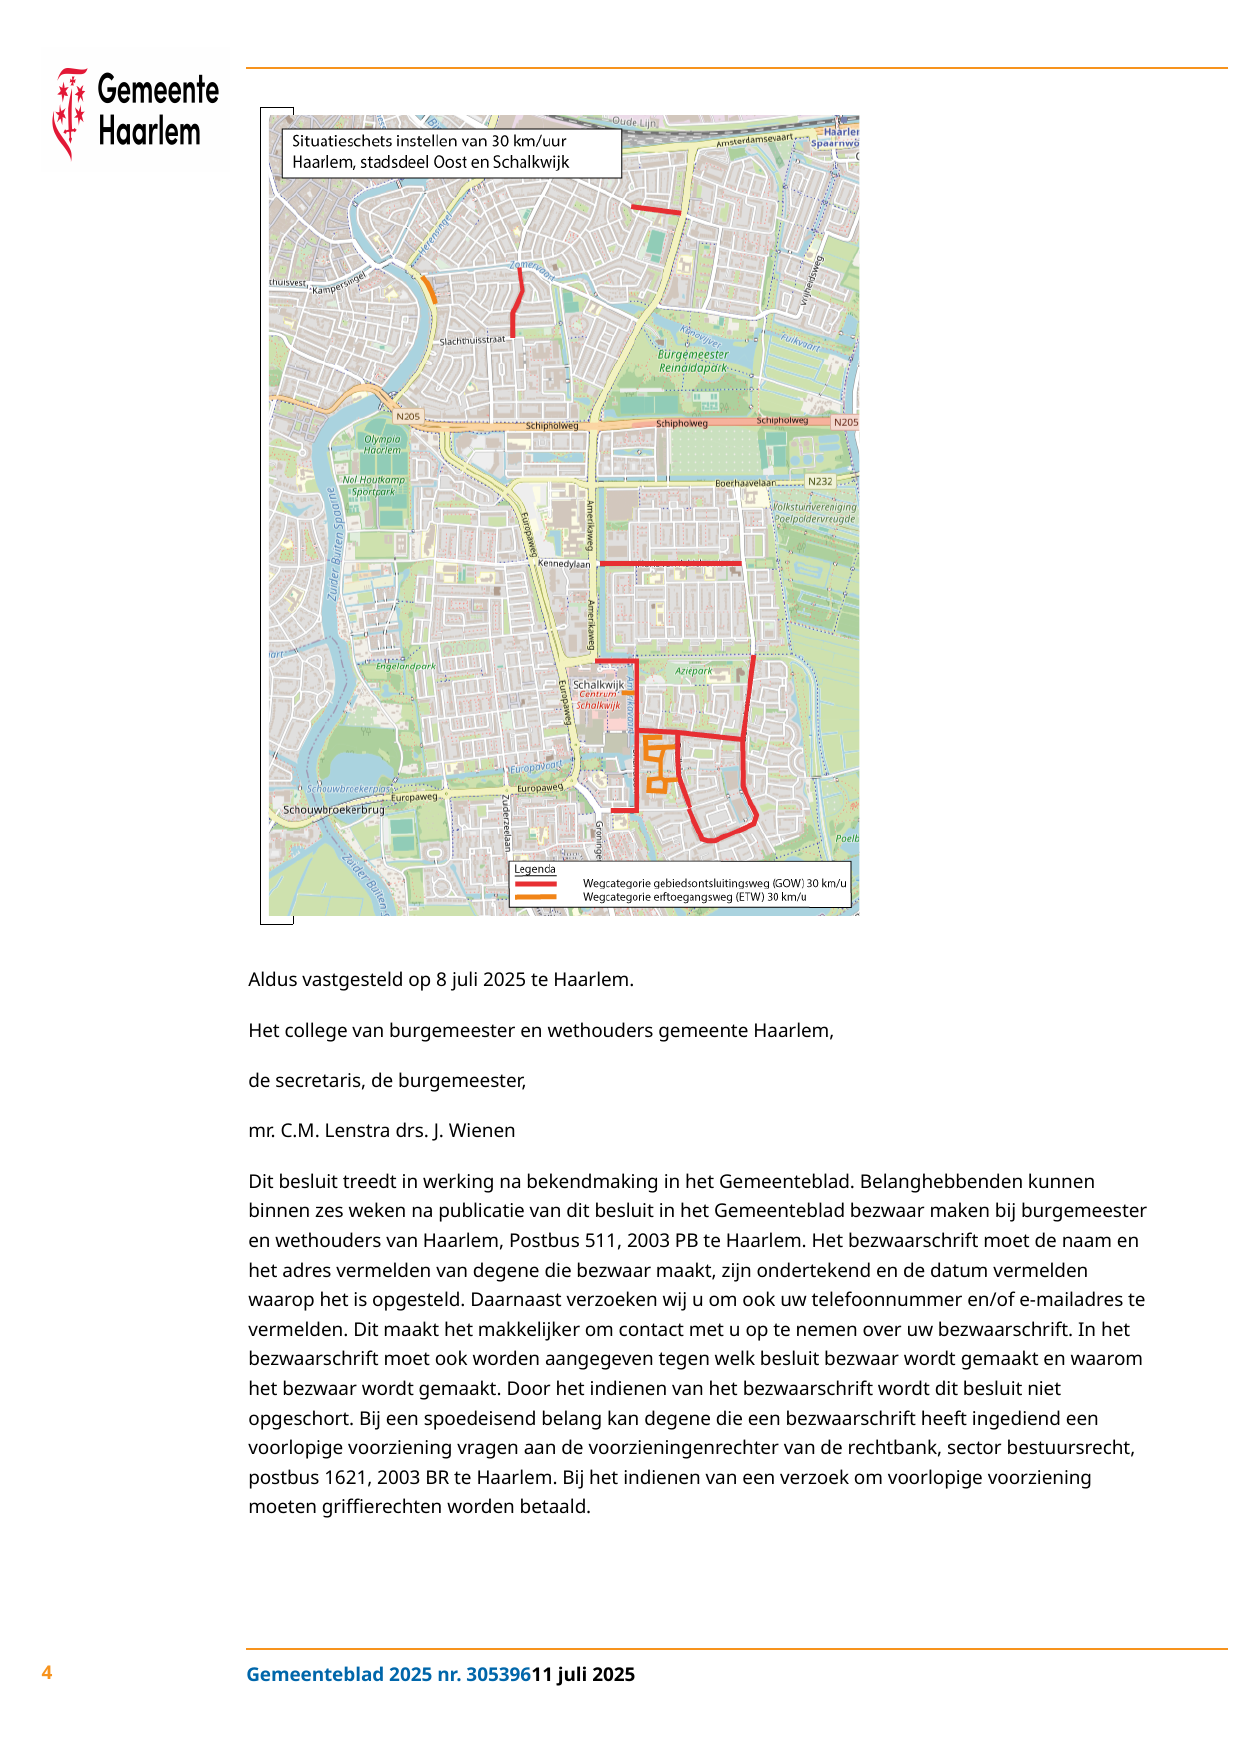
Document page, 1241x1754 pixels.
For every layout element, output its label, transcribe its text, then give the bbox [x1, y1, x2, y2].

text de secretaris, de burgemeester, [248, 1067, 1152, 1093]
picture [268, 115, 860, 916]
text Het college van burgemeester en wethouders gemeente Haarlem, [248, 1017, 1152, 1042]
picture [41, 47, 231, 172]
text Dit besluit treedt in werking na bekendmaking in het Gemeenteblad. Belanghebbenden kunnen binnen zes weken na publicatie van dit besluit in het Gemeenteblad bezwaar maken bij burgemeester en wethouders van Haarlem, Postbus 511, 2003 PB te Haarlem. Het bezwaarschrift moet de naam en het adres vermelden van degene die bezwaar maakt, zijn ondertekend en de datum vermelden waarop het is opgesteld. Daarnaast verzoeken wij u om ook uw telefoonnummer en/of e-mailadres te vermelden. Dit maakt het makkelijker om contact met u op te nemen over uw bezwaarschrift. In het bezwaarschrift moet ook worden aangegeven tegen welk besluit bezwaar wordt gemaakt en waarom het bezwaar wordt gemaakt. Door het indienen van het bezwaarschrift wordt dit besluit niet opgeschort. Bij een spoedeisend belang kan degene die een bezwaarschrift heeft ingediend een voorlopige voorziening vragen aan de voorzieningenrechter van de rechtbank, sector bestuursrecht, postbus 1621, 2003 BR te Haarlem. Bij het indienen van een verzoek om voorlopige voorziening moeten griffierechten worden betaald. [248, 1168, 1152, 1519]
text Aldus vastgesteld op 8 juli 2025 te Haarlem. [248, 966, 1152, 992]
text mr. C.M. Lenstra drs. J. Wienen [248, 1118, 1152, 1143]
